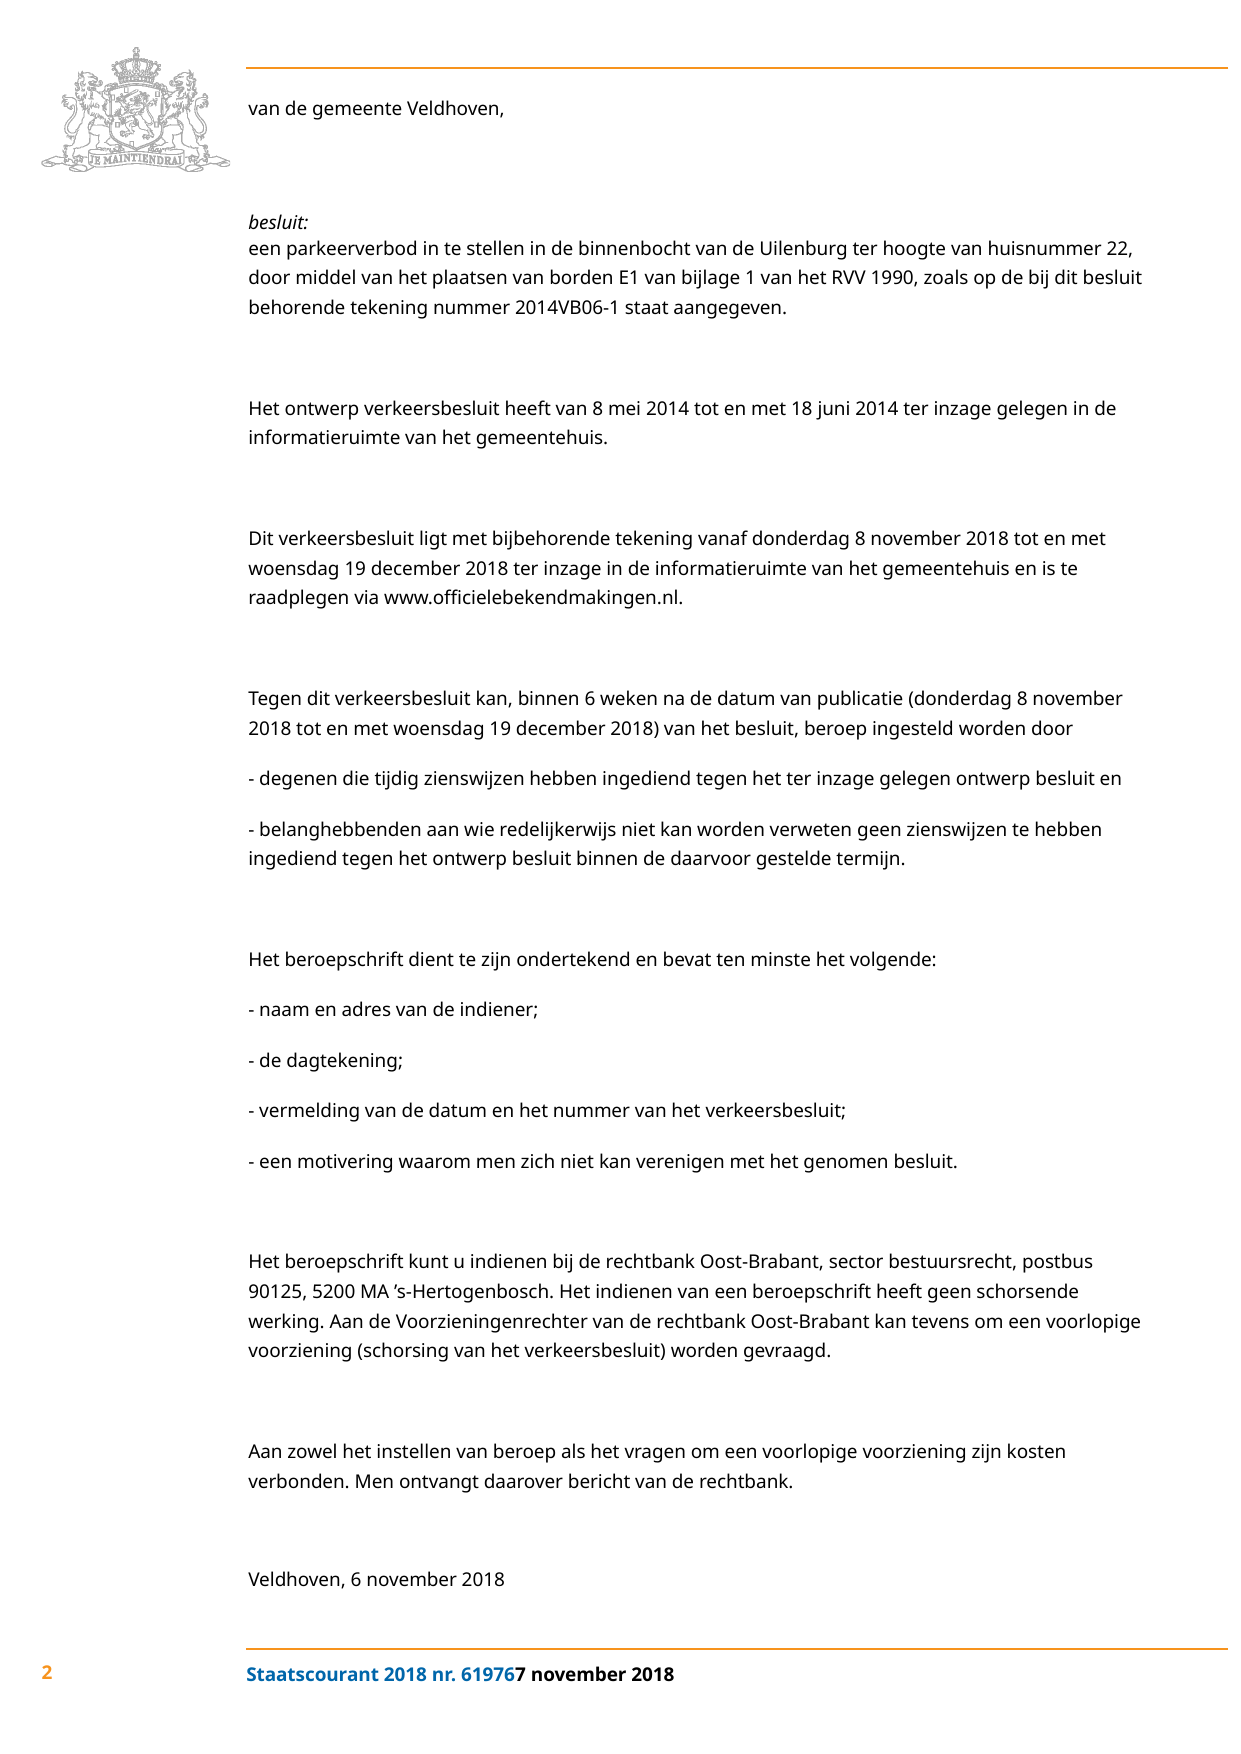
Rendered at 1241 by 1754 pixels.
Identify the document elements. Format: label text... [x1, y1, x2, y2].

text besluit: [248, 209, 1152, 235]
text - belanghebbenden aan wie redelijkerwijs niet kan worden verweten geen zienswijzen te hebben ingediend tegen het ontwerp besluit binnen de daarvoor gestelde termijn. [248, 816, 1152, 871]
text Veldhoven, 6 november 2018 [248, 1566, 1152, 1592]
text Dit verkeersbesluit ligt met bijbehorende tekening vanaf donderdag 8 november 2018 tot en met woensdag 19 december 2018 ter inzage in de informatieruimte van het gemeentehuis en is te raadplegen via www.officielebekendmakingen.nl. [248, 525, 1152, 610]
text Het beroepschrift dient te zijn ondertekend en bevat ten minste het volgende: [248, 946, 1152, 972]
text een parkeerverbod in te stellen in de binnenbocht van de Uilenburg ter hoogte van huisnummer 22, door middel van het plaatsen van borden E1 van bijlage 1 van het RVV 1990, zoals op de bij dit besluit behorende tekening nummer 2014VB06-1 staat aangegeven. [248, 235, 1152, 320]
text Aan zowel het instellen van beroep als het vragen om een voorlopige voorziening zijn kosten verbonden. Men ontvangt daarover bericht van de rechtbank. [248, 1438, 1152, 1493]
text - een motivering waarom men zich niet kan verenigen met het genomen besluit. [248, 1148, 1152, 1173]
picture [41, 47, 231, 172]
text Tegen dit verkeersbesluit kan, binnen 6 weken na de datum van publicatie (donderdag 8 november 2018 tot en met woensdag 19 december 2018) van het besluit, beroep ingesteld worden door [248, 685, 1152, 741]
text Het ontwerp verkeersbesluit heeft van 8 mei 2014 tot en met 18 juni 2014 ter inzage gelegen in de informatieruimte van het gemeentehuis. [248, 395, 1152, 450]
text - de dagtekening; [248, 1047, 1152, 1073]
text - degenen die tijdig zienswijzen hebben ingediend tegen het ter inzage gelegen ontwerp besluit en [248, 765, 1152, 791]
text van de gemeente Veldhoven, [248, 95, 1152, 121]
text - naam en adres van de indiener; [248, 997, 1152, 1022]
text - vermelding van de datum en het nummer van het verkeersbesluit; [248, 1097, 1152, 1123]
text Het beroepschrift kunt u indienen bij de rechtbank Oost-Brabant, sector bestuursrecht, postbus 90125, 5200 MA ’s-Hertogenbosch. Het indienen van een beroepschrift heeft geen schorsende werking. Aan de Voorzieningenrechter van de rechtbank Oost-Brabant kan tevens om een voorlopige voorziening (schorsing van het verkeersbesluit) worden gevraagd. [248, 1249, 1152, 1363]
